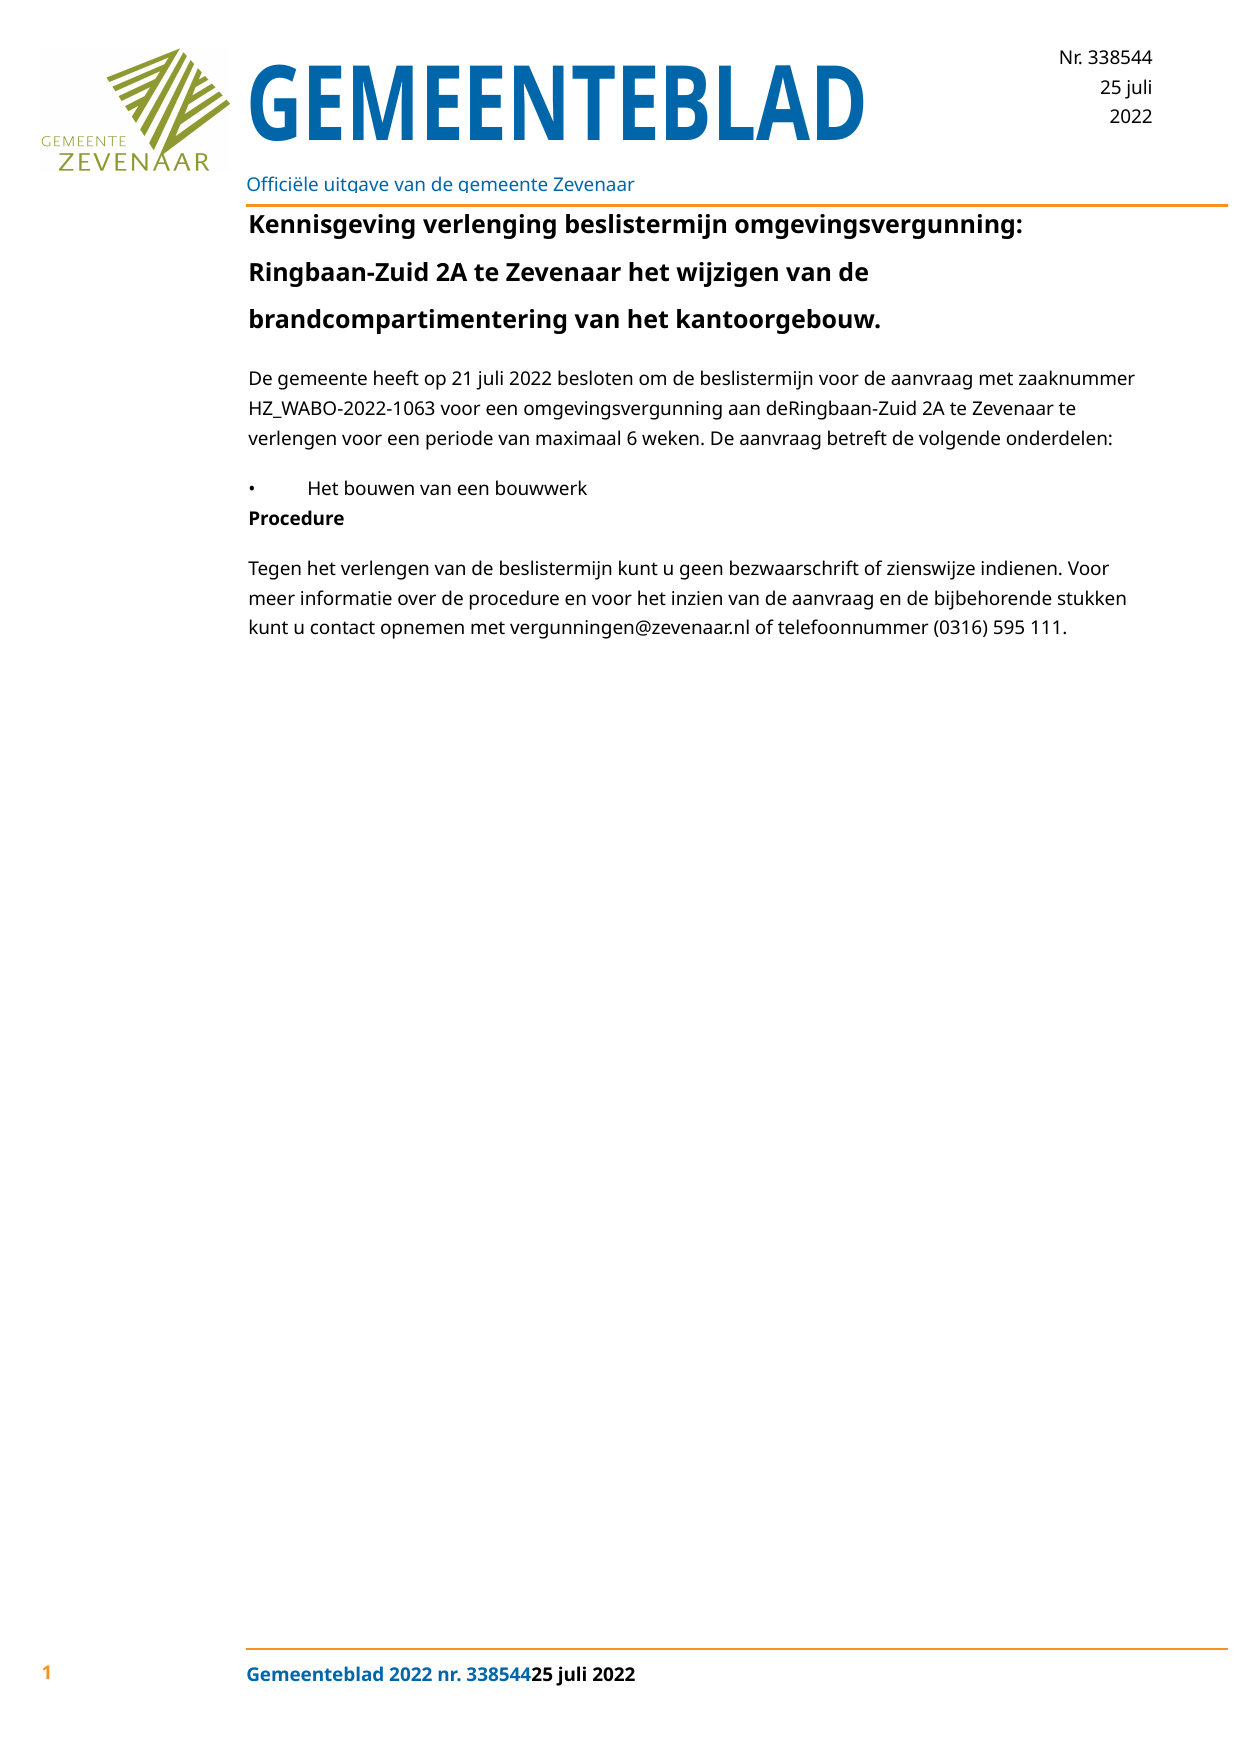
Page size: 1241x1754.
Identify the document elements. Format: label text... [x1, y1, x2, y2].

text Tegen het verlengen van de beslistermijn kunt u geen bezwaarschrift of zienswijze indienen. Voor meer informatie over de procedure en voor het inzien van de aanvraag en de bijbehorende stukken kunt u contact opnemen met vergunningen@zevenaar.nl of telefoonnummer (0316) 595 111. [248, 555, 1152, 640]
list Het bouwen van een bouwwerk [248, 475, 1152, 501]
text De gemeente heeft op 21 juli 2022 besloten om de beslistermijn voor de aanvraag met zaaknummer HZ_WABO-2022-1063 voor een omgevingsvergunning aan deRingbaan-Zuid 2A te Zevenaar te verlengen voor een periode van maximaal 6 weken. De aanvraag betreft de volgende onderdelen: [248, 366, 1152, 450]
text Kennisgeving verlenging beslistermijn omgevingsvergunning: Ringbaan-Zuid 2A te Zevenaar het wijzigen van de brandcompartimentering van het kantoorgebouw. [248, 207, 1152, 336]
text Procedure [248, 505, 1152, 530]
picture [41, 47, 231, 172]
